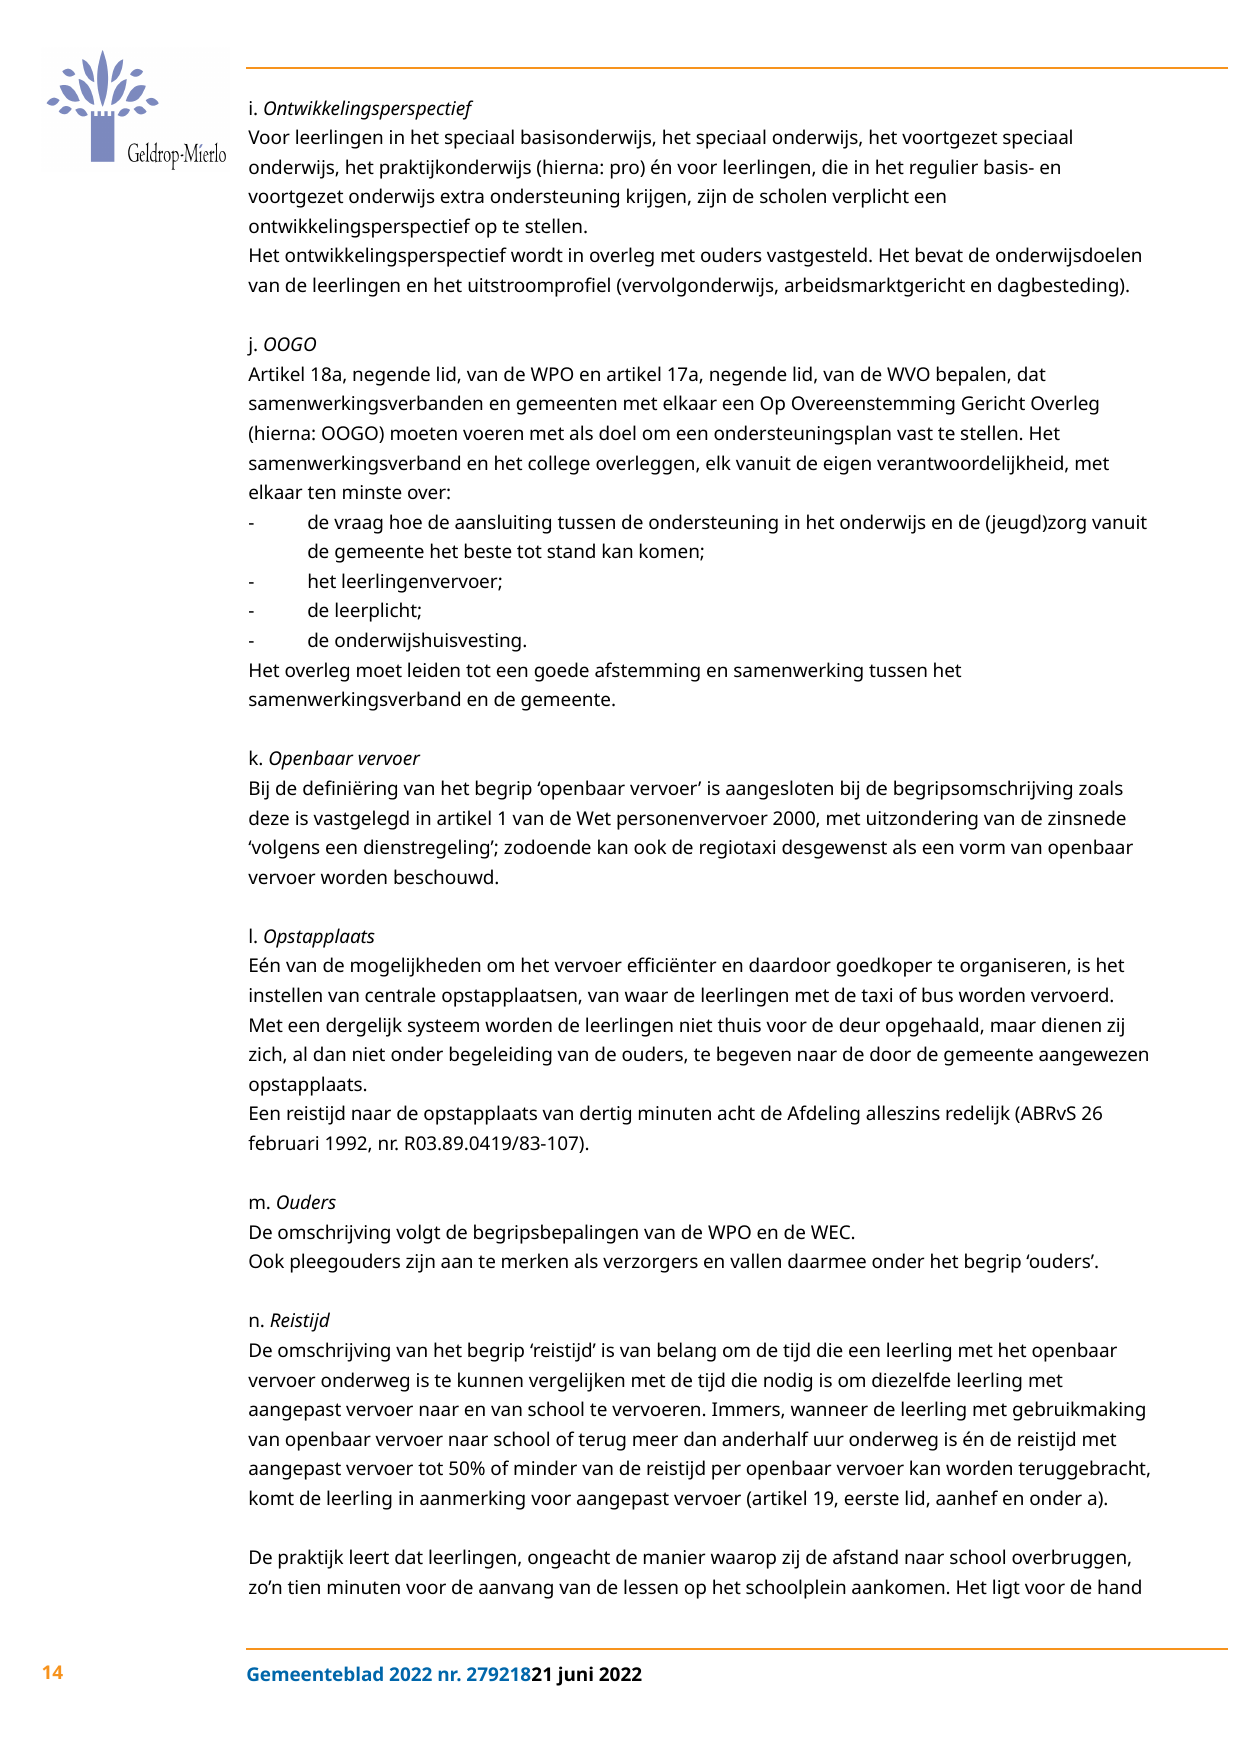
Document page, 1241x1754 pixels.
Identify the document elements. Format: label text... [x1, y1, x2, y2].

text Ook pleegouders zijn aan te merken als verzorgers en vallen daarmee onder het begrip ‘ouders’. [248, 1248, 1152, 1274]
text Een reistijd naar de opstapplaats van dertig minuten acht de Afdeling alleszins redelijk (ABRvS 26 februari 1992, nr. R03.89.0419/83-107). [248, 1101, 1152, 1156]
text Het ontwikkelingsperspectief wordt in overleg met ouders vastgesteld. Het bevat de onderwijsdoelen van de leerlingen en het uitstroomprofiel (vervolgonderwijs, arbeidsmarktgericht en dagbesteding). [248, 243, 1152, 298]
text k. Openbaar vervoer [248, 746, 1152, 771]
list de leerplicht; [248, 598, 1152, 623]
text j. OOGO [248, 331, 1152, 357]
text De praktijk leert dat leerlingen, ongeacht de manier waarop zij de afstand naar school overbruggen, zo’n tien minuten voor de aanvang van de lessen op het schoolplein aankomen. Het ligt voor de hand [248, 1544, 1152, 1600]
text i. Ontwikkelingsperspectief [248, 95, 1152, 121]
list de onderwijshuisvesting. [248, 627, 1152, 653]
text De omschrijving van het begrip ‘reistijd’ is van belang om de tijd die een leerling met het openbaar vervoer onderweg is te kunnen vergelijken met de tijd die nodig is om diezelfde leerling met aangepast vervoer naar en van school te vervoeren. Immers, wanneer de leerling met gebruikmaking van openbaar vervoer naar school of terug meer dan anderhalf uur onderweg is én de reistijd met aangepast vervoer tot 50% of minder van de reistijd per openbaar vervoer kan worden teruggebracht, komt de leerling in aanmerking voor aangepast vervoer (artikel 19, eerste lid, aanhef en onder a). [248, 1337, 1152, 1511]
text Artikel 18a, negende lid, van de WPO en artikel 17a, negende lid, van de WVO bepalen, dat samenwerkingsverbanden en gemeenten met elkaar een Op Overeenstemming Gericht Overleg (hierna: OOGO) moeten voeren met als doel om een ondersteuningsplan vast te stellen. Het samenwerkingsverband en het college overleggen, elk vanuit de eigen verantwoordelijkheid, met elkaar ten minste over: [248, 361, 1152, 505]
text Eén van de mogelijkheden om het vervoer efficiënter en daardoor goedkoper te organiseren, is het instellen van centrale opstapplaatsen, van waar de leerlingen met de taxi of bus worden vervoerd. Met een dergelijk systeem worden de leerlingen niet thuis voor de deur opgehaald, maar dienen zij zich, al dan niet onder begeleiding van de ouders, te begeven naar de door de gemeente aangewezen opstapplaats. [248, 953, 1152, 1097]
text m. Ouders [248, 1189, 1152, 1215]
list het leerlingenvervoer; [248, 568, 1152, 594]
text Het overleg moet leiden tot een goede afstemming en samenwerking tussen het samenwerkingsverband en de gemeente. [248, 657, 1152, 712]
text l. Opstapplaats [248, 923, 1152, 949]
list de vraag hoe de aansluiting tussen de ondersteuning in het onderwijs en de (jeugd)zorg vanuit de gemeente het beste tot stand kan komen; [248, 509, 1152, 564]
text De omschrijving volgt de begripsbepalingen van de WPO en de WEC. [248, 1219, 1152, 1245]
text Voor leerlingen in het speciaal basisonderwijs, het speciaal onderwijs, het voortgezet speciaal onderwijs, het praktijkonderwijs (hierna: pro) én voor leerlingen, die in het regulier basis- en voortgezet onderwijs extra ondersteuning krijgen, zijn de scholen verplicht een ontwikkelingsperspectief op te stellen. [248, 124, 1152, 239]
picture [41, 47, 231, 172]
text n. Reistijd [248, 1308, 1152, 1333]
text Bij de definiëring van het begrip ‘openbaar vervoer’ is aangesloten bij de begripsomschrijving zoals deze is vastgelegd in artikel 1 van de Wet personenvervoer 2000, met uitzondering van de zinsnede ‘volgens een dienstregeling’; zodoende kan ook de regiotaxi desgewenst als een vorm van openbaar vervoer worden beschouwd. [248, 775, 1152, 890]
